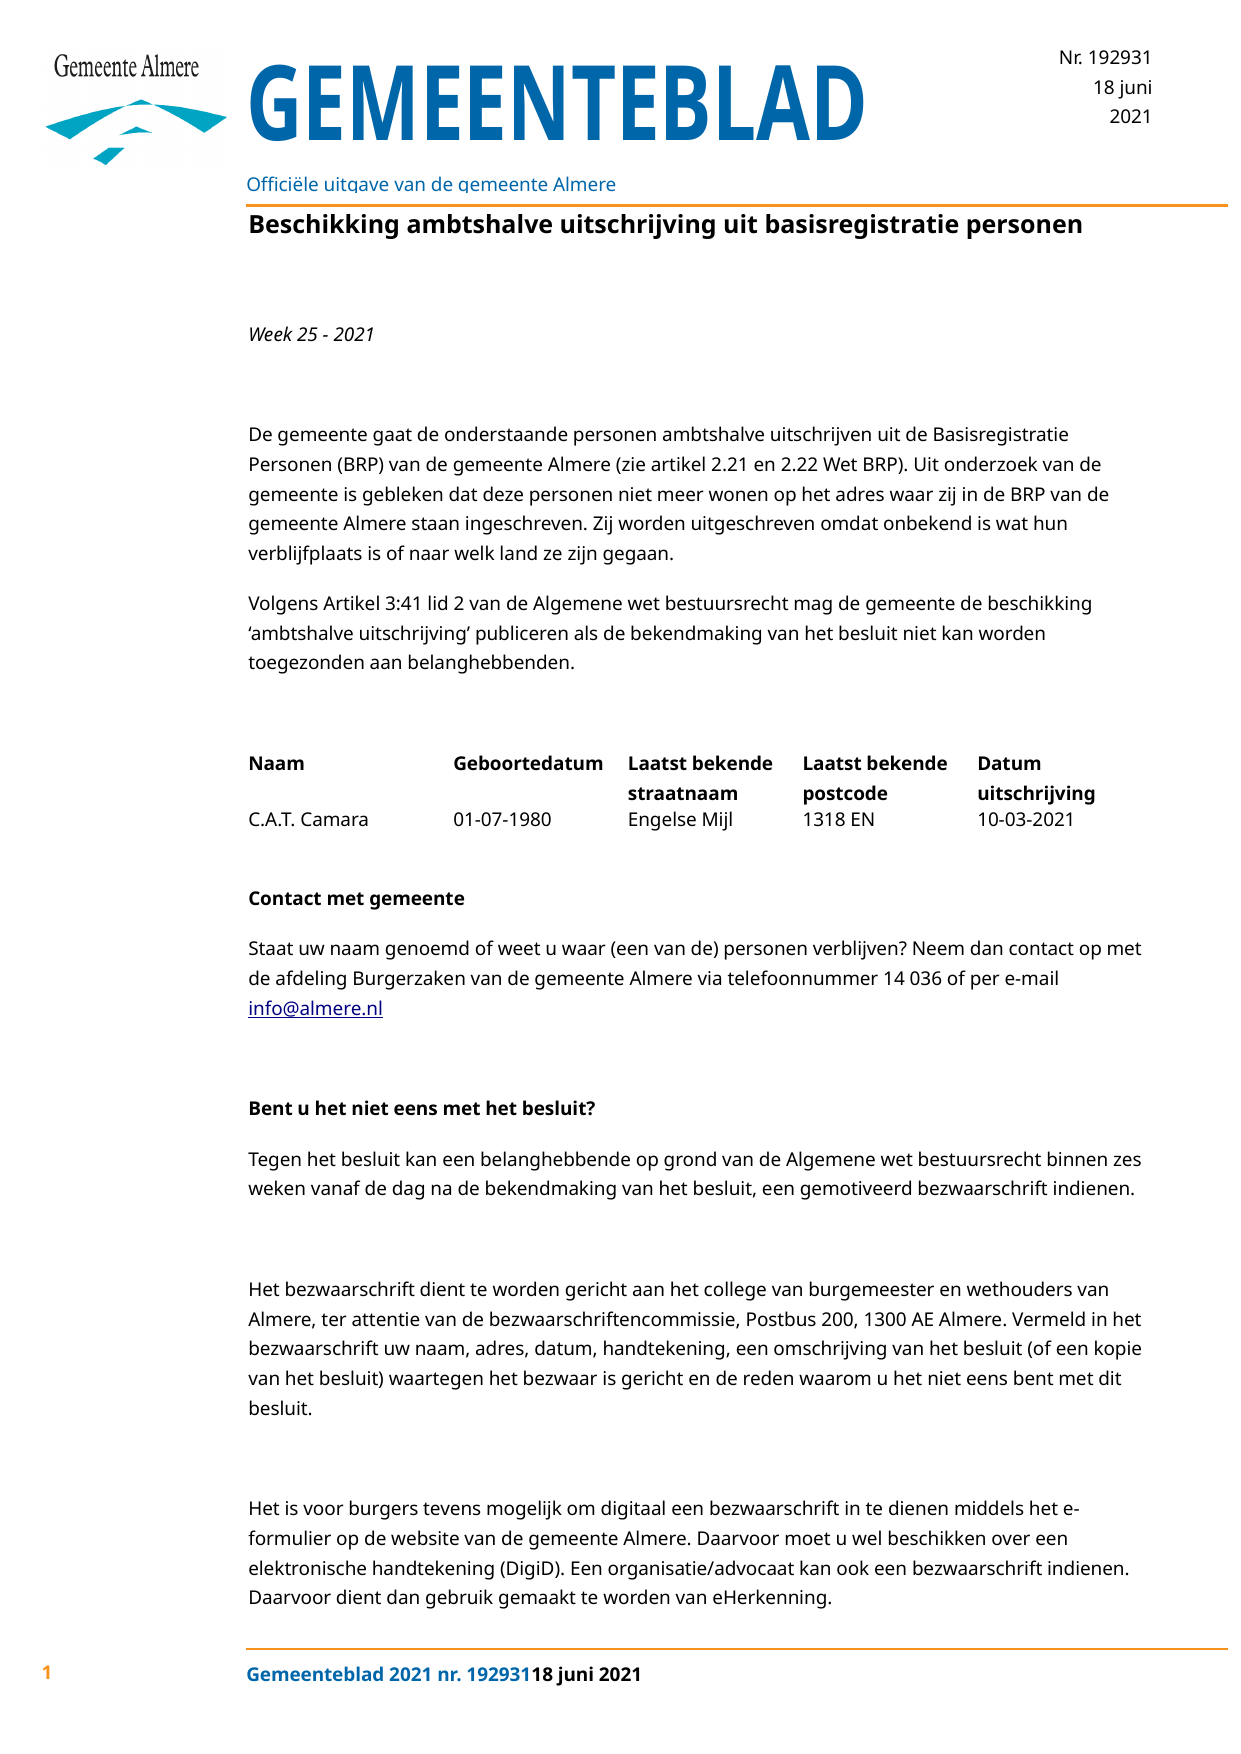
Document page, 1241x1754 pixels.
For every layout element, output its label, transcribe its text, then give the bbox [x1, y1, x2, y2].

text Contact met gemeente [248, 885, 1152, 911]
text De gemeente gaat de onderstaande personen ambtshalve uitschrijven uit de Basisregistratie Personen (BRP) van de gemeente Almere (zie artikel 2.21 en 2.22 Wet BRP). Uit onderzoek van de gemeente is gebleken dat deze personen niet meer wonen op het adres waar zij in de BRP van de gemeente Almere staan ingeschreven. Zij worden uitgeschreven omdat onbekend is wat hun verblijfplaats is of naar welk land ze zijn gegaan. [248, 422, 1152, 566]
text Volgens Artikel 3:41 lid 2 van de Algemene wet bestuursrecht mag de gemeente de beschikking ‘ambtshalve uitschrijving’ publiceren als de bekendmaking van het besluit niet kan worden toegezonden aan belanghebbenden. [248, 590, 1152, 675]
table_header Naam [248, 750, 453, 806]
text Tegen het besluit kan een belanghebbende op grond van de Algemene wet bestuursrecht binnen zes weken vanaf de dag na de bekendmaking van het besluit, een gemotiveerd bezwaarschrift indienen. [248, 1146, 1152, 1201]
text Bent u het niet eens met het besluit? [248, 1096, 1152, 1121]
text Week 25 - 2021 [248, 321, 1152, 346]
text Het bezwaarschrift dient te worden gericht aan het college van burgemeester en wethouders van Almere, ter attentie van de bezwaarschriftencommissie, Postbus 200, 1300 AE Almere. Vermeld in het bezwaarschrift uw naam, adres, datum, handtekening, een omschrijving van het besluit (of een kopie van het besluit) waartegen het bezwaar is gericht en de reden waarom u het niet eens bent met dit besluit. [248, 1276, 1152, 1420]
text Staat uw naam genoemd of weet u waar (een van de) personen verblijven? Neem dan contact op met de afdeling Burgerzaken van de gemeente Almere via telefoonnummer 14 036 of per e-mail info@almere.nl [248, 936, 1152, 1020]
table_cell 01-07-1980 [453, 806, 628, 831]
table_header Geboortedatum [453, 750, 628, 806]
table_header Laatst bekende straatnaam [628, 750, 802, 806]
table_header Datum uitschrijving [977, 750, 1152, 806]
table_cell 1318 EN [802, 806, 977, 831]
text Beschikking ambtshalve uitschrijving uit basisregistratie personen [248, 207, 1152, 241]
picture [41, 47, 231, 172]
table_cell Engelse Mijl [628, 806, 802, 831]
table_cell C.A.T. Camara [248, 806, 453, 831]
table_header Laatst bekende postcode [802, 750, 977, 806]
text Het is voor burgers tevens mogelijk om digitaal een bezwaarschrift in te dienen middels het e-formulier op de website van de gemeente Almere. Daarvoor moet u wel beschikken over een elektronische handtekening (DigiD). Een organisatie/advocaat kan ook een bezwaarschrift indienen. Daarvoor dient dan gebruik gemaakt te worden van eHerkenning. [248, 1496, 1152, 1610]
table_cell 10-03-2021 [977, 806, 1152, 831]
